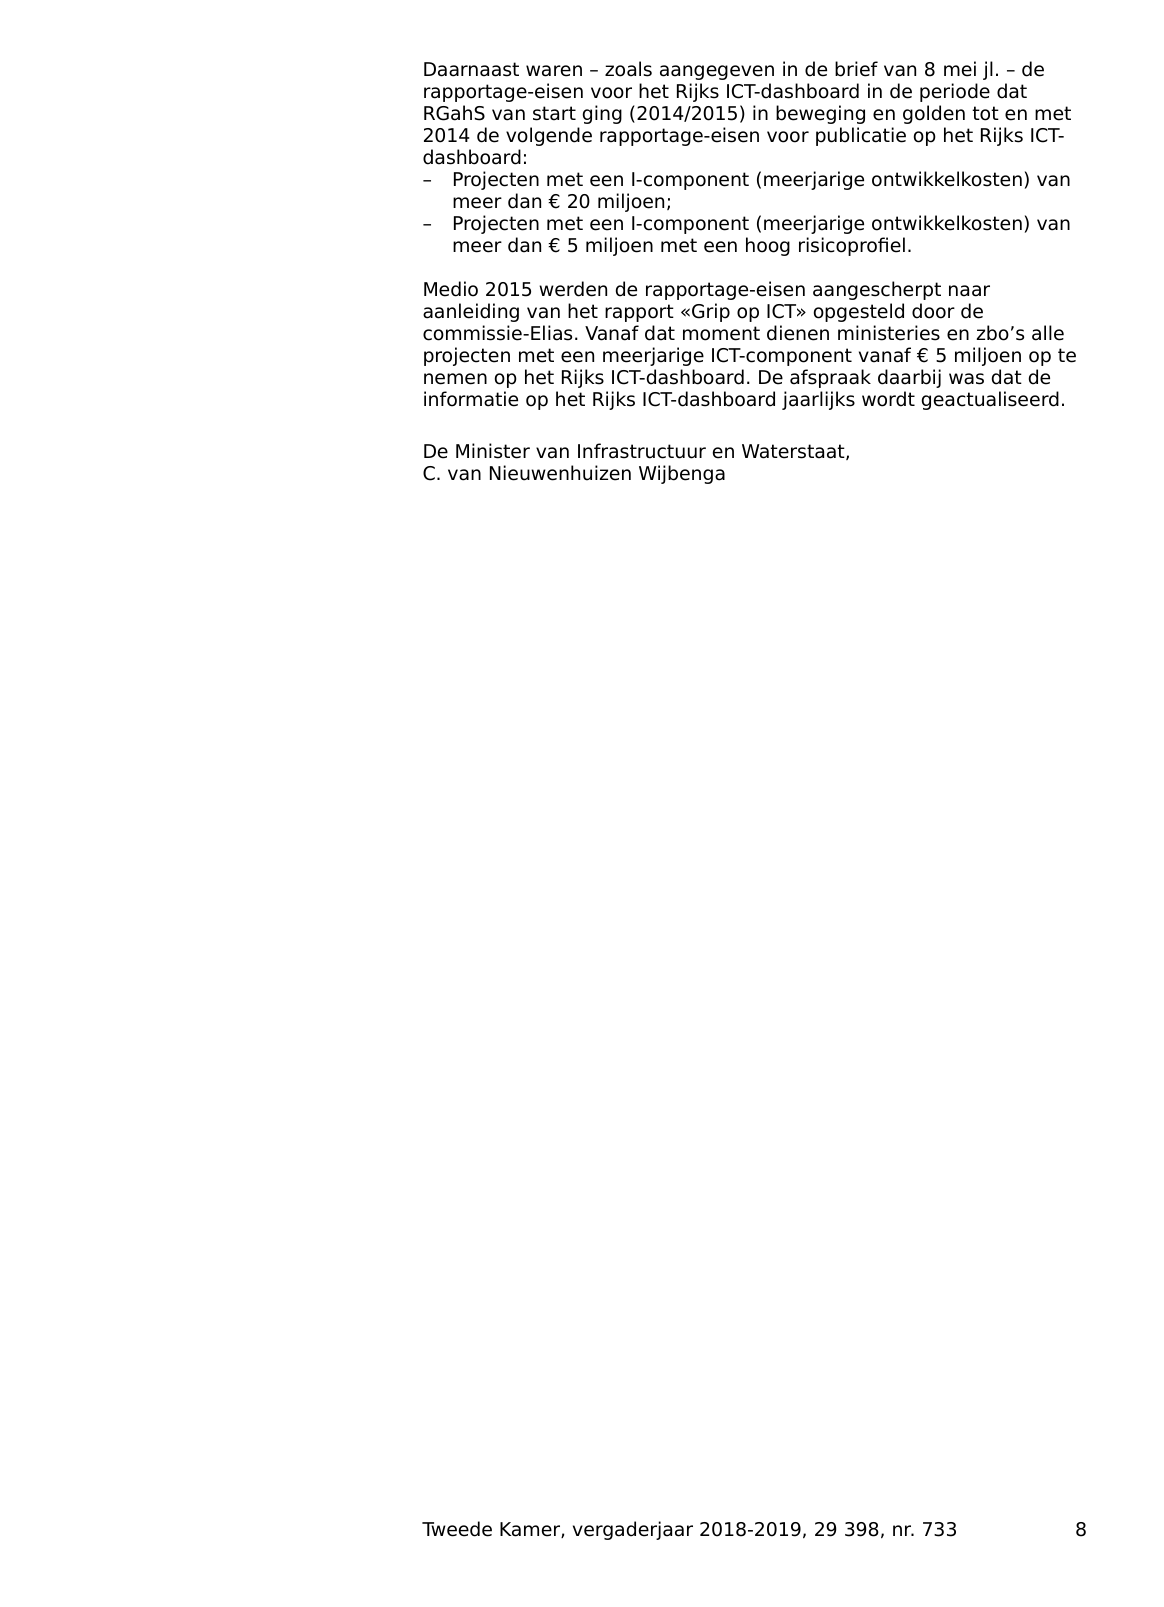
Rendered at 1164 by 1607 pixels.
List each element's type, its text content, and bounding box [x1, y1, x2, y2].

text Daarnaast waren – zoals aangegeven in de brief van 8 mei jl. – de rapportage-eisen voor het Rijks ICT-dashboard in de periode dat RGahS van start ging (2014/2015) in beweging en golden tot en met 2014 de volgende rapportage-eisen voor publicatie op het Rijks ICT-dashboard: [422, 59, 1087, 169]
text – Projecten met een I-component (meerjarige ontwikkelkosten) van meer dan € 5 miljoen met een hoog risicoprofiel. [422, 213, 1087, 257]
text Medio 2015 werden de rapportage-eisen aangescherpt naar aanleiding van het rapport «Grip op ICT» opgesteld door de commissie-Elias. Vanaf dat moment dienen ministeries en zbo’s alle projecten met een meerjarige ICT-component vanaf € 5 miljoen op te nemen op het Rijks ICT-dashboard. De afspraak daarbij was dat de informatie op het Rijks ICT-dashboard jaarlijks wordt geactualiseerd. [422, 279, 1087, 411]
text – Projecten met een I-component (meerjarige ontwikkelkosten) van meer dan € 20 miljoen; [422, 169, 1087, 213]
text De Minister van Infrastructuur en Waterstaat, C. van Nieuwenhuizen Wijbenga [422, 441, 1087, 485]
